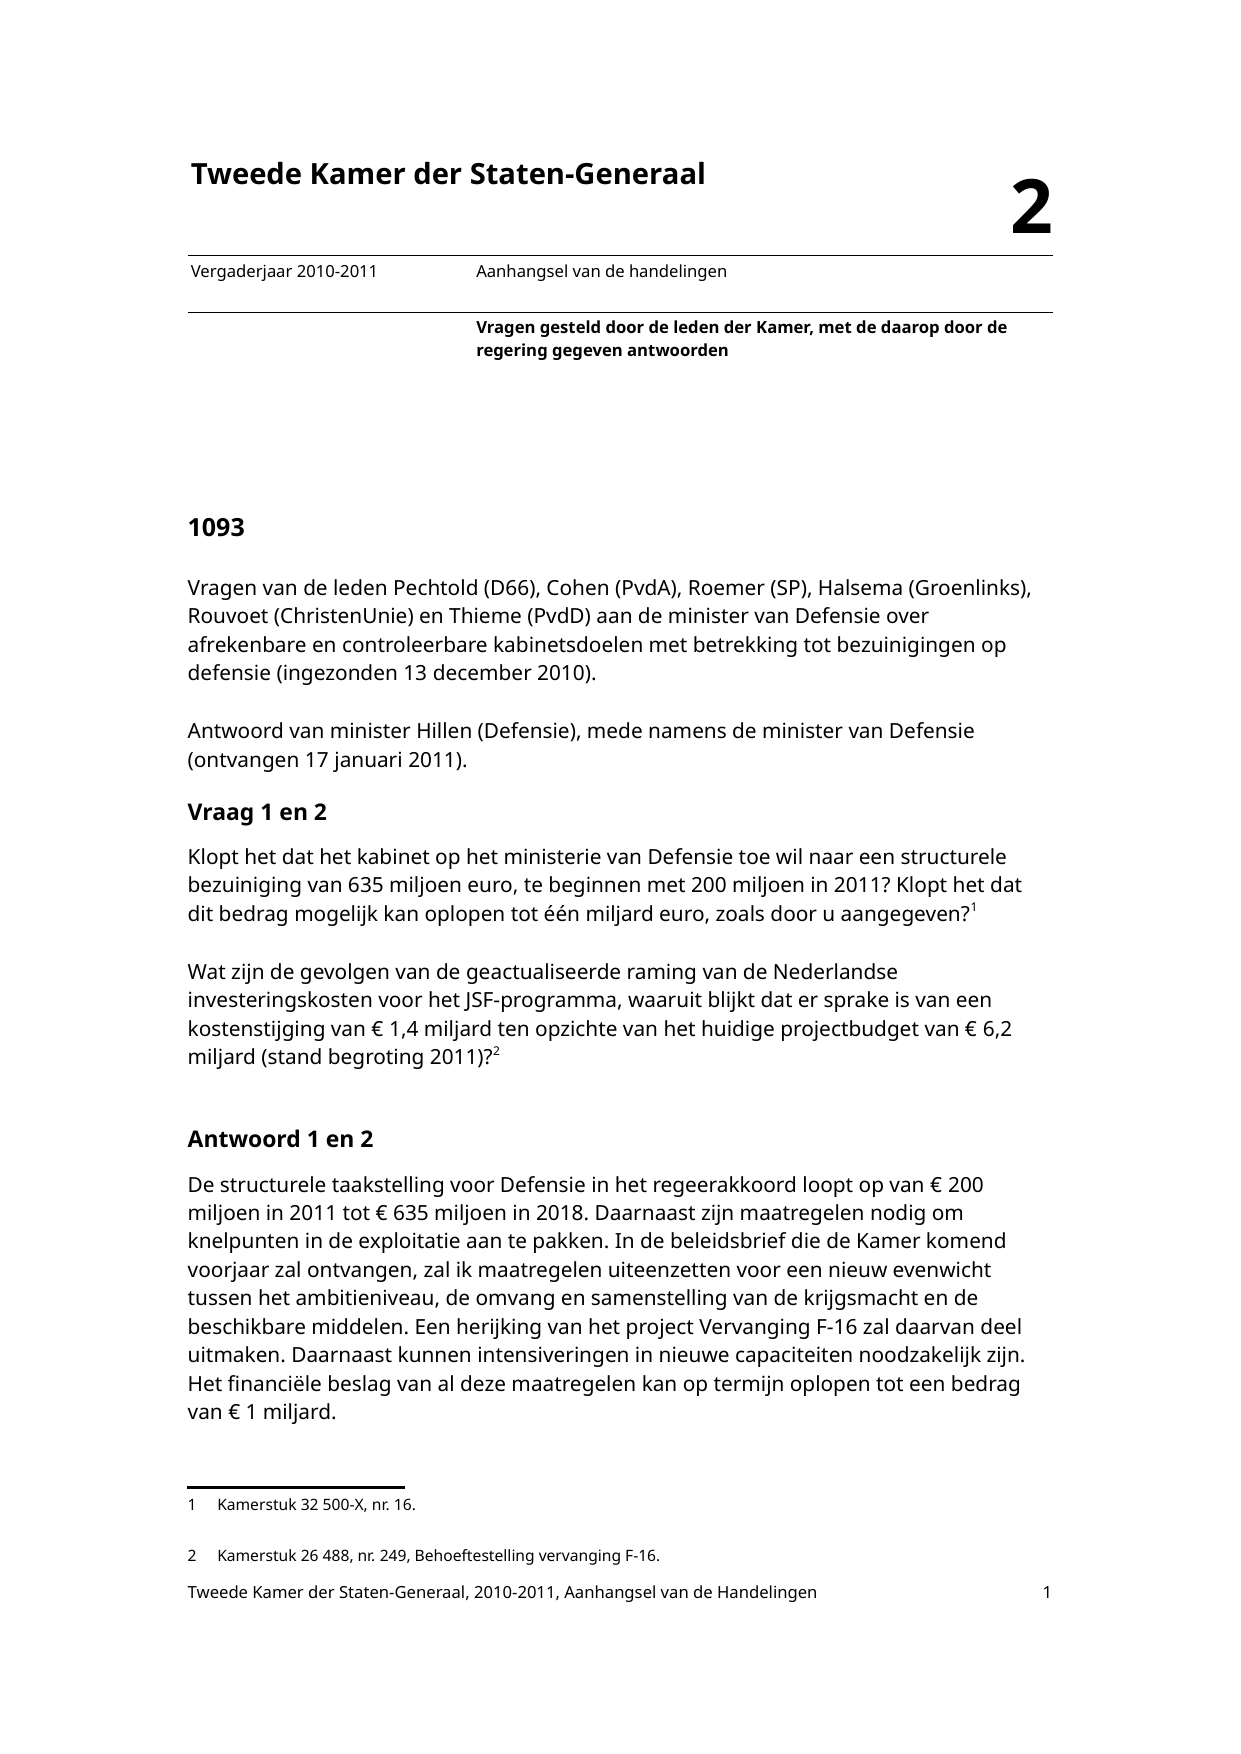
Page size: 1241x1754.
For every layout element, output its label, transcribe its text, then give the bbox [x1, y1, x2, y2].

text Kamerstuk 32 500-X, nr. 16. [187, 1479, 1053, 1508]
table_cell Aanhangsel van de handelingen [473, 256, 1053, 312]
table_header Tweede Kamer der Staten-Generaal [188, 150, 879, 255]
text Antwoord van minister Hillen (Defensie), mede namens de minister van Defensie (ontvangen 17 januari 2011). [187, 716, 1053, 773]
subtitle Vraag 1 en 2 [187, 796, 1053, 827]
table_header 2 [880, 150, 1053, 255]
text 1093 [187, 509, 1053, 543]
table_cell Vergaderjaar 2010-2011 [188, 256, 473, 312]
subtitle Antwoord 1 en 2 [187, 1123, 1053, 1155]
table_cell [188, 313, 473, 361]
text Wat zijn de gevolgen van de geactualiseerde raming van de Nederlandse investeringskosten voor het JSF-programma, waaruit blijkt dat er sprake is van een kostenstijging van € 1,4 miljard ten opzichte van het huidige projectbudget van € 6,2 miljard (stand begroting 2011)? [187, 957, 1053, 1071]
table_cell Vragen gesteld door de leden der Kamer, met de daarop door de regering gegeven antwoorden [473, 313, 1053, 361]
text Kamerstuk 26 488, nr. 249, Behoeftestelling vervanging F-16. [187, 1538, 1053, 1566]
text Vragen van de leden Pechtold (D66), Cohen (PvdA), Roemer (SP), Halsema (Groenlinks), Rouvoet (ChristenUnie) en Thieme (PvdD) aan de minister van Defensie over afrekenbare en controleerbare kabinetsdoelen met betrekking tot bezuinigingen op defensie (ingezonden 13 december 2010). [187, 573, 1053, 687]
text De structurele taakstelling voor Defensie in het regeerakkoord loopt op van € 200 miljoen in 2011 tot € 635 miljoen in 2018. Daarnaast zijn maatregelen nodig om knelpunten in de exploitatie aan te pakken. In de beleidsbrief die de Kamer komend voorjaar zal ontvangen, zal ik maatregelen uiteenzetten voor een nieuw evenwicht tussen het ambitieniveau, de omvang en samenstelling van de krijgsmacht en de beschikbare middelen. Een herijking van het project Vervanging F-16 zal daarvan deel uitmaken. Daarnaast kunnen intensiveringen in nieuwe capaciteiten noodzakelijk zijn. Het financiële beslag van al deze maatregelen kan op termijn oplopen tot een bedrag van € 1 miljard. [187, 1170, 1053, 1426]
text Klopt het dat het kabinet op het ministerie van Defensie toe wil naar een structurele bezuiniging van 635 miljoen euro, te beginnen met 200 miljoen in 2011? Klopt het dat dit bedrag mogelijk kan oplopen tot één miljard euro, zoals door u aangegeven? [187, 842, 1053, 927]
